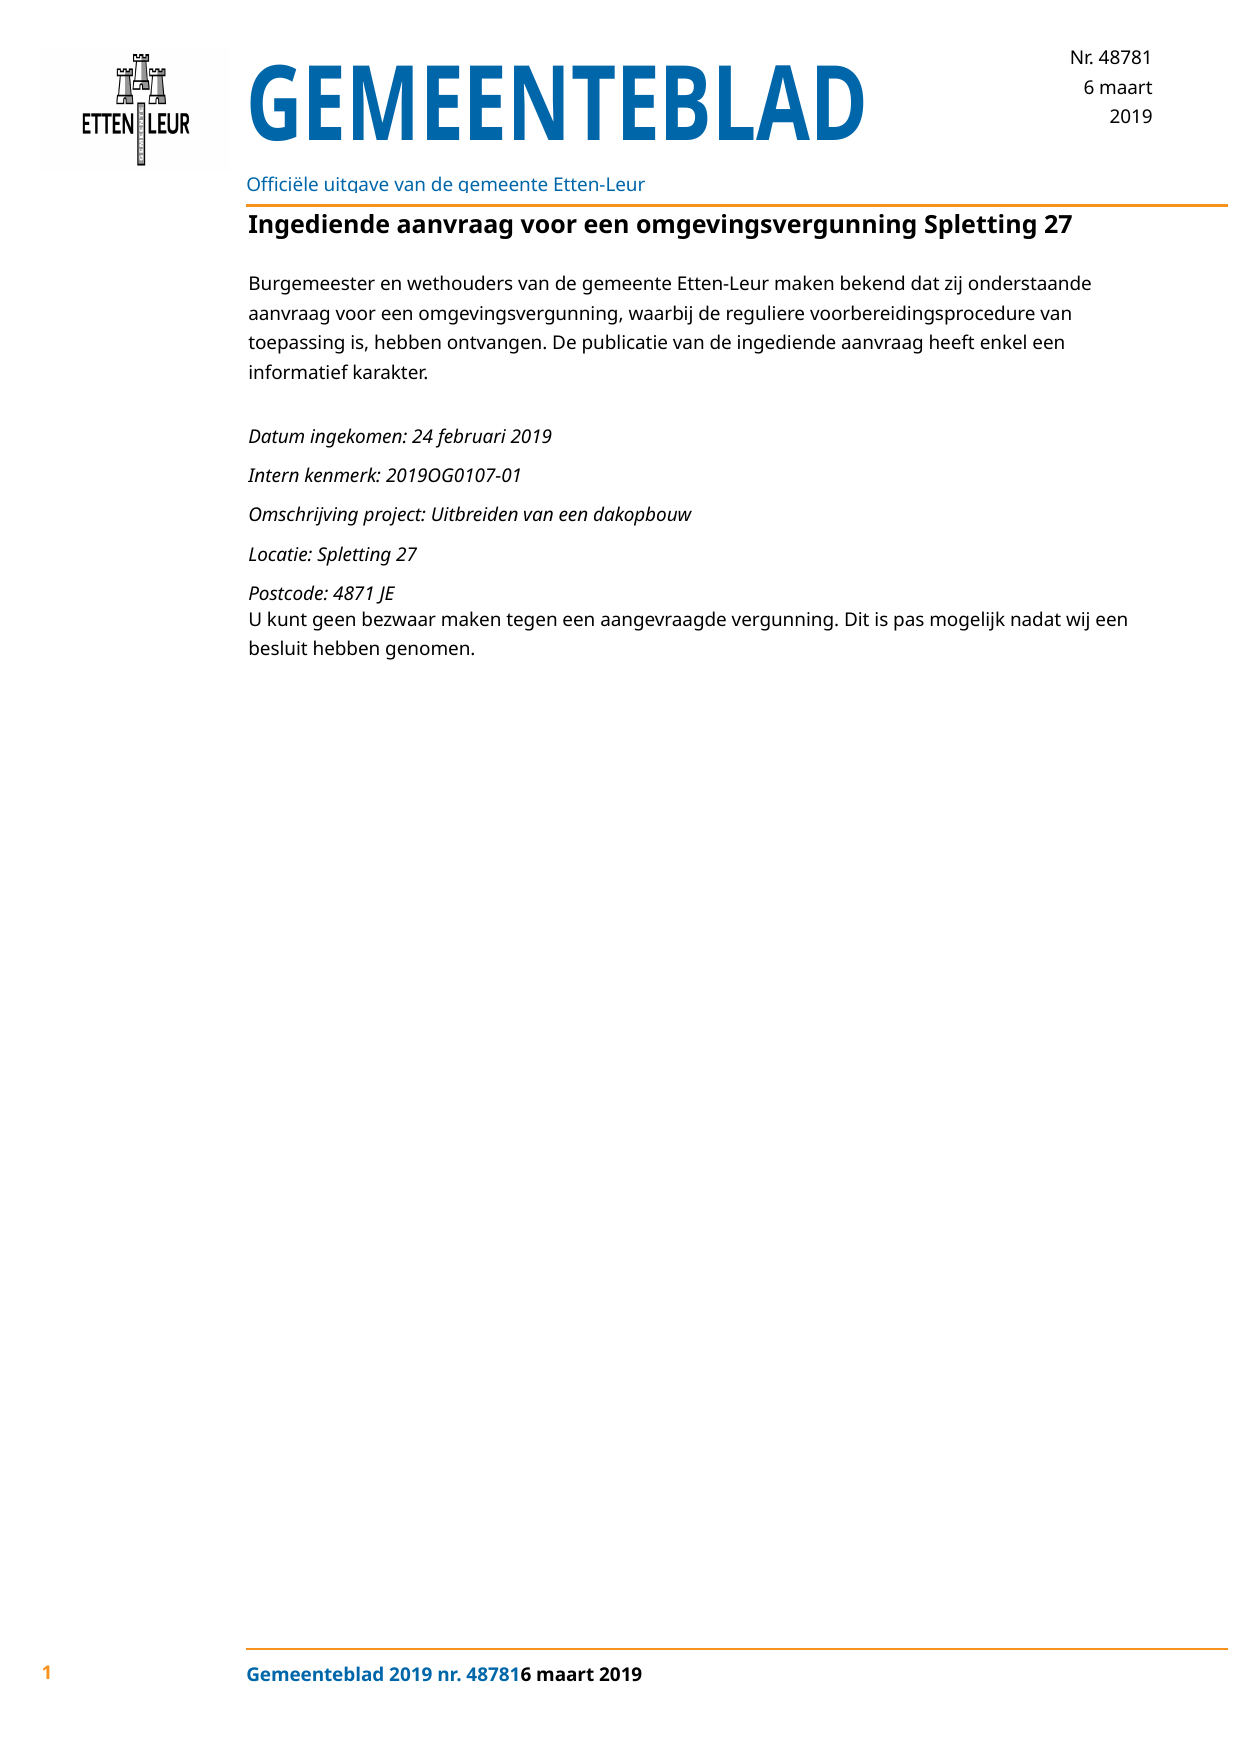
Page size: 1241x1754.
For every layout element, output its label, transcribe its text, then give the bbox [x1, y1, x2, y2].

text Intern kenmerk: 2019OG0107-01 [248, 462, 1152, 488]
picture [41, 47, 231, 172]
text Datum ingekomen: 24 februari 2019 [248, 423, 1152, 449]
text Ingediende aanvraag voor een omgevingsvergunning Spletting 27 [248, 207, 1152, 241]
text Postcode: 4871 JE [248, 580, 1152, 606]
text U kunt geen bezwaar maken tegen een aangevraagde vergunning. Dit is pas mogelijk nadat wij een besluit hebben genomen. [248, 606, 1152, 661]
text Locatie: Spletting 27 [248, 541, 1152, 567]
text Omschrijving project: Uitbreiden van een dakopbouw [248, 502, 1152, 527]
text Burgemeester en wethouders van de gemeente Etten-Leur maken bekend dat zij onderstaande aanvraag voor een omgevingsvergunning, waarbij de reguliere voorbereidingsprocedure van toepassing is, hebben ontvangen. De publicatie van de ingediende aanvraag heeft enkel een informatief karakter. [248, 270, 1152, 385]
